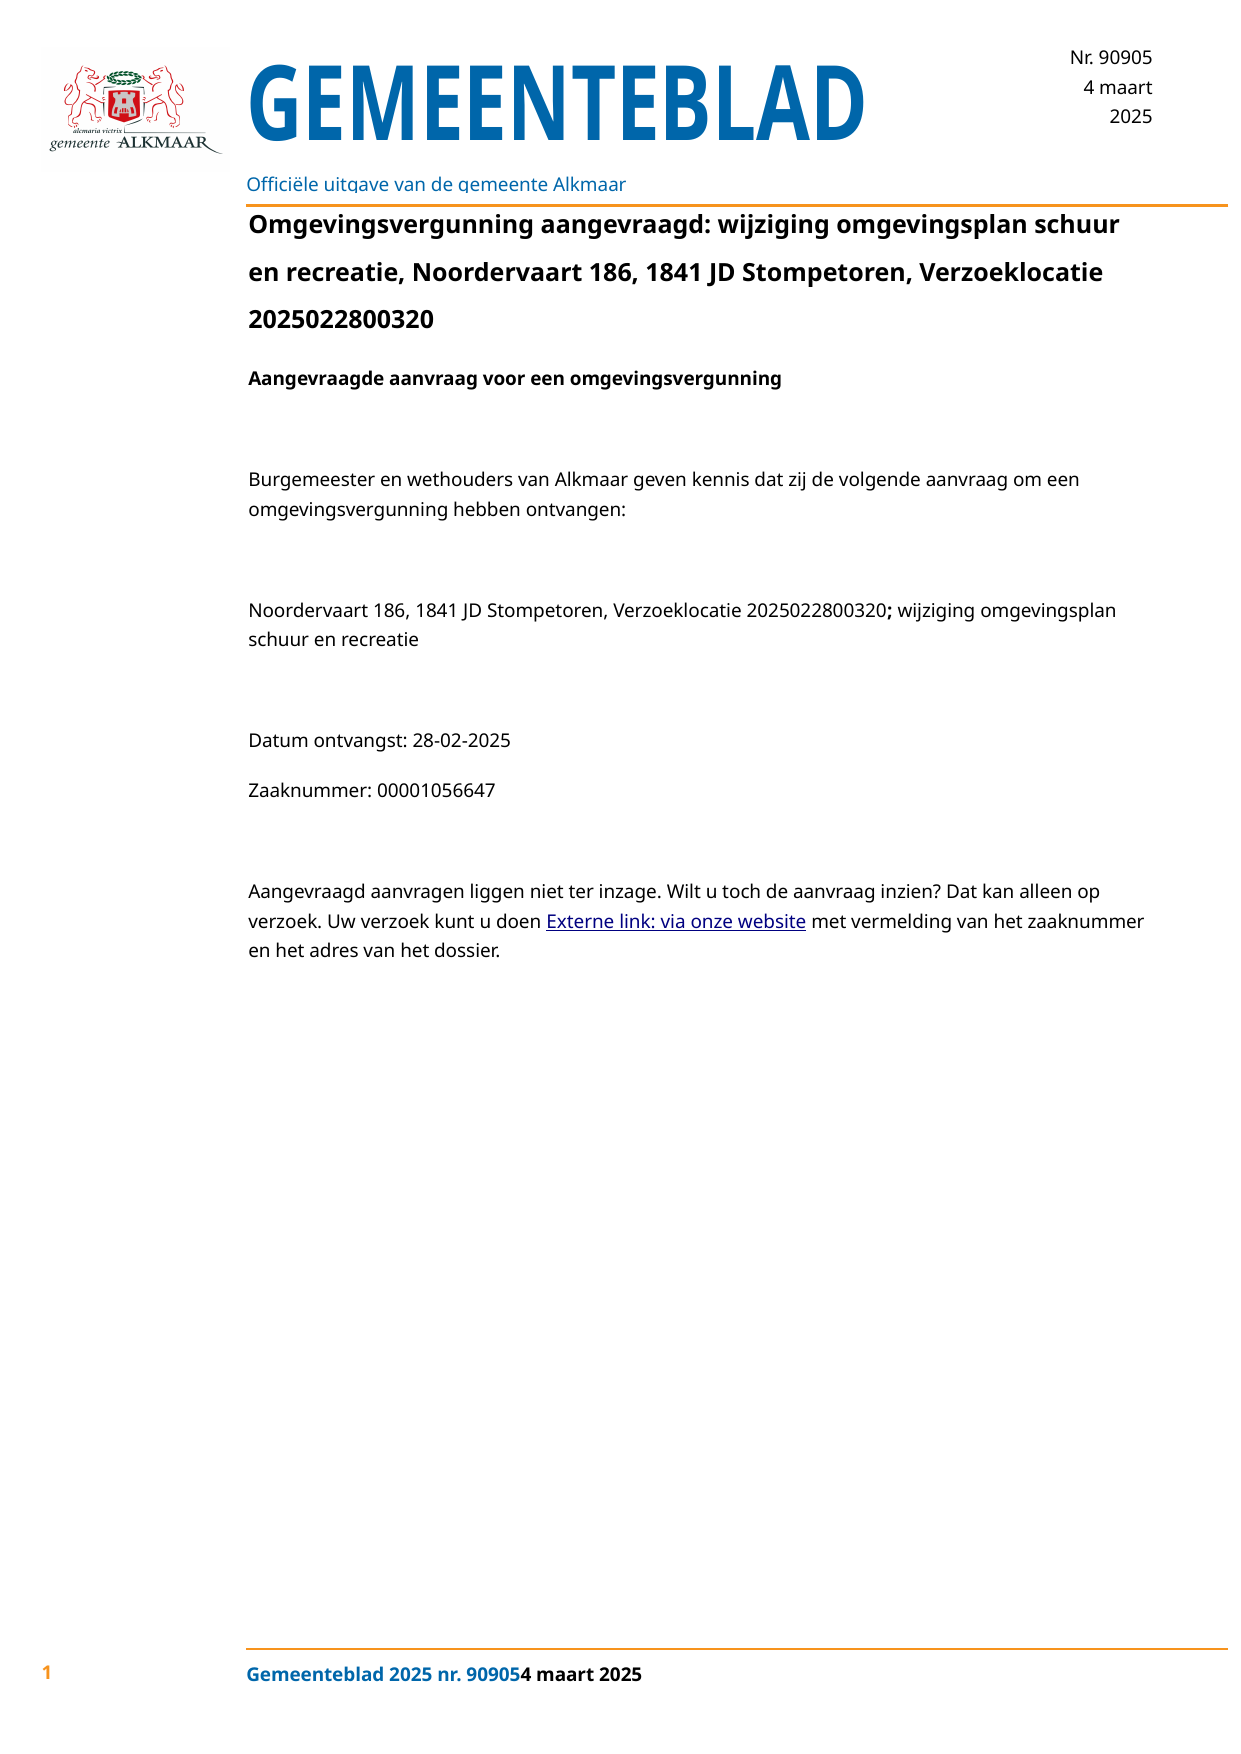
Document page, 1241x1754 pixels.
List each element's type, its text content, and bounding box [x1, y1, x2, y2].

text Omgevingsvergunning aangevraagd: wijziging omgevingsplan schuur en recreatie, Noordervaart 186, 1841 JD Stompetoren, Verzoeklocatie 2025022800320 [248, 207, 1152, 336]
picture [41, 47, 231, 172]
text Aangevraagde aanvraag voor een omgevingsvergunning [248, 366, 1152, 391]
text Zaaknummer: 00001056647 [248, 778, 1152, 803]
text Burgemeester en wethouders van Alkmaar geven kennis dat zij de volgende aanvraag om een omgevingsvergunning hebben ontvangen: [248, 466, 1152, 522]
text Aangevraagd aanvragen liggen niet ter inzage. Wilt u toch de aanvraag inzien? Dat kan alleen op verzoek. Uw verzoek kunt u doen Externe link: via onze website met vermelding van het zaaknummer en het adres van het dossier. [248, 878, 1152, 963]
text Noordervaart 186, 1841 JD Stompetoren, Verzoeklocatie 2025022800320; wijziging omgevingsplan schuur en recreatie [248, 597, 1152, 652]
text Datum ontvangst: 28-02-2025 [248, 727, 1152, 753]
